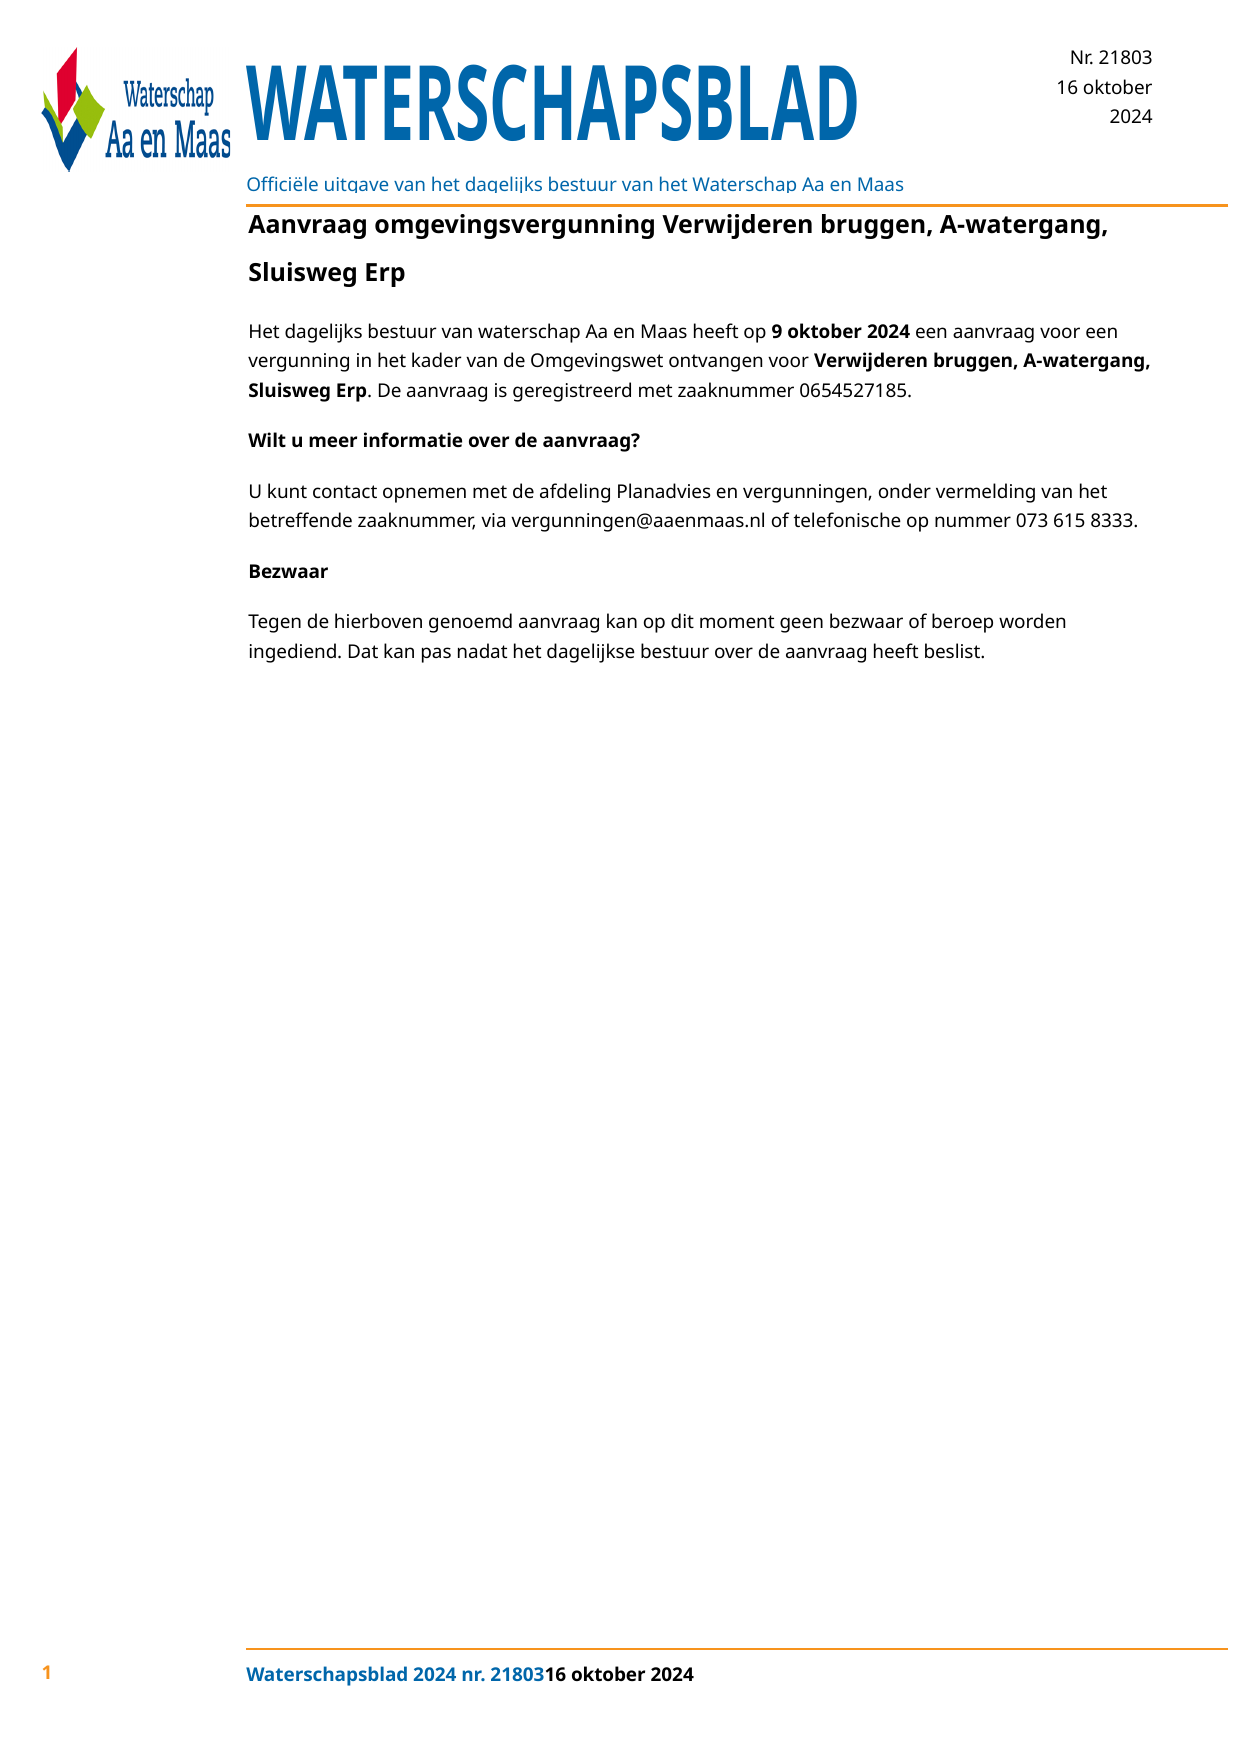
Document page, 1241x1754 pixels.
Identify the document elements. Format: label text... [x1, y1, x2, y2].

text Aanvraag omgevingsvergunning Verwijderen bruggen, A-watergang, Sluisweg Erp [248, 207, 1152, 288]
text Het dagelijks bestuur van waterschap Aa en Maas heeft op 9 oktober 2024 een aanvraag voor een vergunning in het kader van de Omgevingswet ontvangen voor Verwijderen bruggen, A-watergang, Sluisweg Erp. De aanvraag is geregistreerd met zaaknummer 0654527185. [248, 318, 1152, 403]
text Tegen de hierboven genoemd aanvraag kan op dit moment geen bezwaar of beroep worden ingediend. Dat kan pas nadat het dagelijkse bestuur over de aanvraag heeft beslist. [248, 608, 1152, 664]
picture [41, 47, 231, 172]
text U kunt contact opnemen met de afdeling Planadvies en vergunningen, onder vermelding van het betreffende zaaknummer, via vergunningen@aaenmaas.nl of telefonische op nummer 073 615 8333. [248, 478, 1152, 533]
text Wilt u meer informatie over de aanvraag? [248, 427, 1152, 453]
text Bezwaar [248, 558, 1152, 584]
